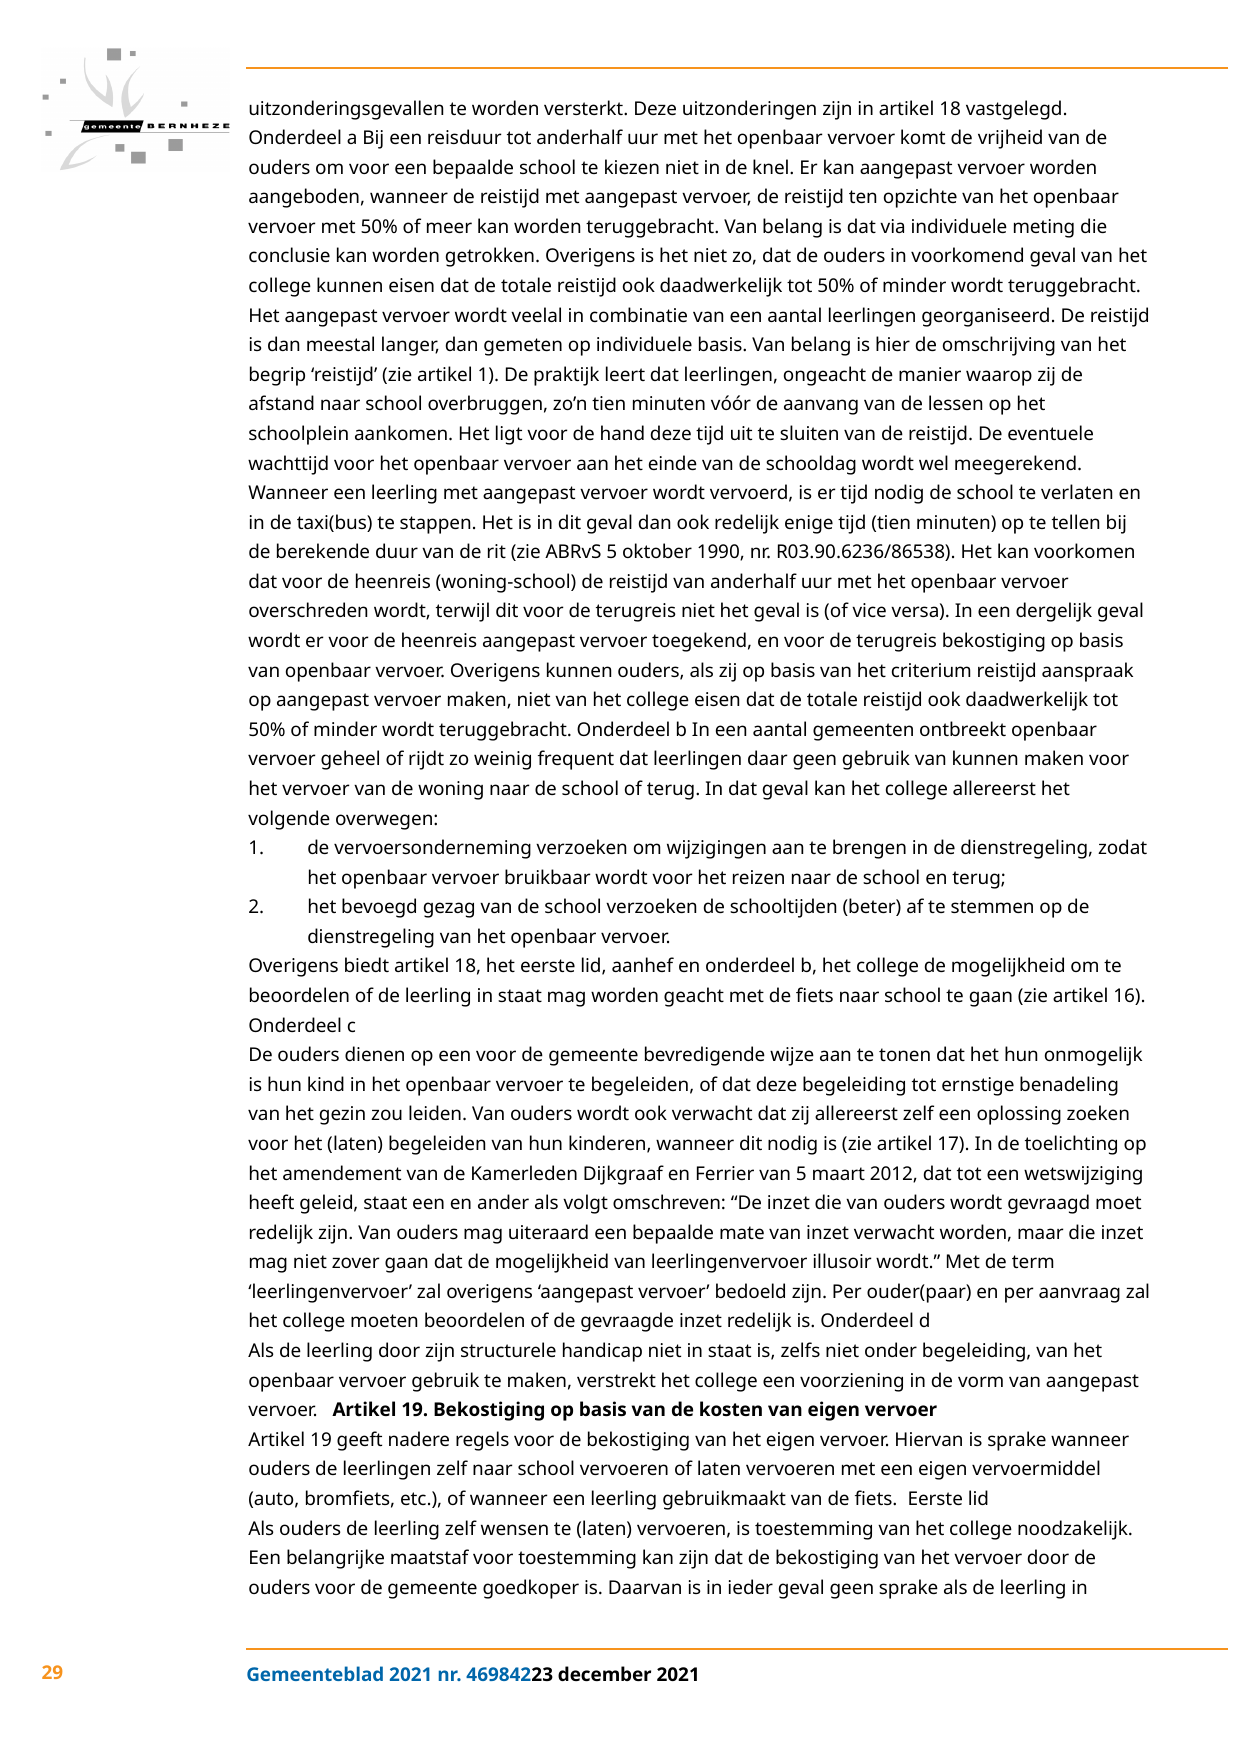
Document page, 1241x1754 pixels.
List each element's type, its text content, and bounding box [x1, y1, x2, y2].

list het bevoegd gezag van de school verzoeken de schooltijden (beter) af te stemmen op de dienstregeling van het openbaar vervoer. [248, 893, 1152, 949]
text Artikel 19 geeft nadere regels voor de bekostiging van het eigen vervoer. Hiervan is sprake wanneer ouders de leerlingen zelf naar school vervoeren of laten vervoeren met een eigen vervoermiddel (auto, bromfiets, etc.), of wanneer een leerling gebruikmaakt van de fiets. Eerste lid [248, 1426, 1152, 1511]
text Overigens biedt artikel 18, het eerste lid, aanhef en onderdeel b, het college de mogelijkheid om te beoordelen of de leerling in staat mag worden geacht met de fiets naar school te gaan (zie artikel 16). Onderdeel c [248, 953, 1152, 1038]
text Als ouders de leerling zelf wensen te (laten) vervoeren, is toestemming van het college noodzakelijk. Een belangrijke maatstaf voor toestemming kan zijn dat de bekostiging van het vervoer door de ouders voor de gemeente goedkoper is. Daarvan is in ieder geval geen sprake als de leerling in [248, 1515, 1152, 1600]
text uitzonderingsgevallen te worden versterkt. Deze uitzonderingen zijn in artikel 18 vastgelegd. Onderdeel a Bij een reisduur tot anderhalf uur met het openbaar vervoer komt de vrijheid van de ouders om voor een bepaalde school te kiezen niet in de knel. Er kan aangepast vervoer worden aangeboden, wanneer de reistijd met aangepast vervoer, de reistijd ten opzichte van het openbaar vervoer met 50% of meer kan worden teruggebracht. Van belang is dat via individuele meting die conclusie kan worden getrokken. Overigens is het niet zo, dat de ouders in voorkomend geval van het college kunnen eisen dat de totale reistijd ook daadwerkelijk tot 50% of minder wordt teruggebracht. Het aangepast vervoer wordt veelal in combinatie van een aantal leerlingen georganiseerd. De reistijd is dan meestal langer, dan gemeten op individuele basis. Van belang is hier de omschrijving van het begrip ‘reistijd’ (zie artikel 1). De praktijk leert dat leerlingen, ongeacht de manier waarop zij de afstand naar school overbruggen, zo’n tien minuten vóór de aanvang van de lessen op het schoolplein aankomen. Het ligt voor de hand deze tijd uit te sluiten van de reistijd. De eventuele wachttijd voor het openbaar vervoer aan het einde van de schooldag wordt wel meegerekend. Wanneer een leerling met aangepast vervoer wordt vervoerd, is er tijd nodig de school te verlaten en in de taxi(bus) te stappen. Het is in dit geval dan ook redelijk enige tijd (tien minuten) op te tellen bij de berekende duur van de rit (zie ABRvS 5 oktober 1990, nr. R03.90.6236/86538). Het kan voorkomen dat voor de heenreis (woning-school) de reistijd van anderhalf uur met het openbaar vervoer overschreden wordt, terwijl dit voor de terugreis niet het geval is (of vice versa). In een dergelijk geval wordt er voor de heenreis aangepast vervoer toegekend, en voor de terugreis bekostiging op basis van openbaar vervoer. Overigens kunnen ouders, als zij op basis van het criterium reistijd aanspraak op aangepast vervoer maken, niet van het college eisen dat de totale reistijd ook daadwerkelijk tot 50% of minder wordt teruggebracht. Onderdeel b In een aantal gemeenten ontbreekt openbaar vervoer geheel of rijdt zo weinig frequent dat leerlingen daar geen gebruik van kunnen maken voor het vervoer van de woning naar de school of terug. In dat geval kan het college allereerst het volgende overwegen: [248, 95, 1152, 831]
list de vervoersonderneming verzoeken om wijzigingen aan te brengen in de dienstregeling, zodat het openbaar vervoer bruikbaar wordt voor het reizen naar de school en terug; [248, 834, 1152, 890]
text Als de leerling door zijn structurele handicap niet in staat is, zelfs niet onder begeleiding, van het openbaar vervoer gebruik te maken, verstrekt het college een voorziening in de vorm van aangepast vervoer. Artikel 19. Bekostiging op basis van de kosten van eigen vervoer [248, 1337, 1152, 1422]
picture [41, 47, 231, 172]
text De ouders dienen op een voor de gemeente bevredigende wijze aan te tonen dat het hun onmogelijk is hun kind in het openbaar vervoer te begeleiden, of dat deze begeleiding tot ernstige benadeling van het gezin zou leiden. Van ouders wordt ook verwacht dat zij allereerst zelf een oplossing zoeken voor het (laten) begeleiden van hun kinderen, wanneer dit nodig is (zie artikel 17). In de toelichting op het amendement van de Kamerleden Dijkgraaf en Ferrier van 5 maart 2012, dat tot een wetswijziging heeft geleid, staat een en ander als volgt omschreven: “De inzet die van ouders wordt gevraagd moet redelijk zijn. Van ouders mag uiteraard een bepaalde mate van inzet verwacht worden, maar die inzet mag niet zover gaan dat de mogelijkheid van leerlingenvervoer illusoir wordt.” Met de term ‘leerlingenvervoer’ zal overigens ‘aangepast vervoer’ bedoeld zijn. Per ouder(paar) en per aanvraag zal het college moeten beoordelen of de gevraagde inzet redelijk is. Onderdeel d [248, 1041, 1152, 1333]
